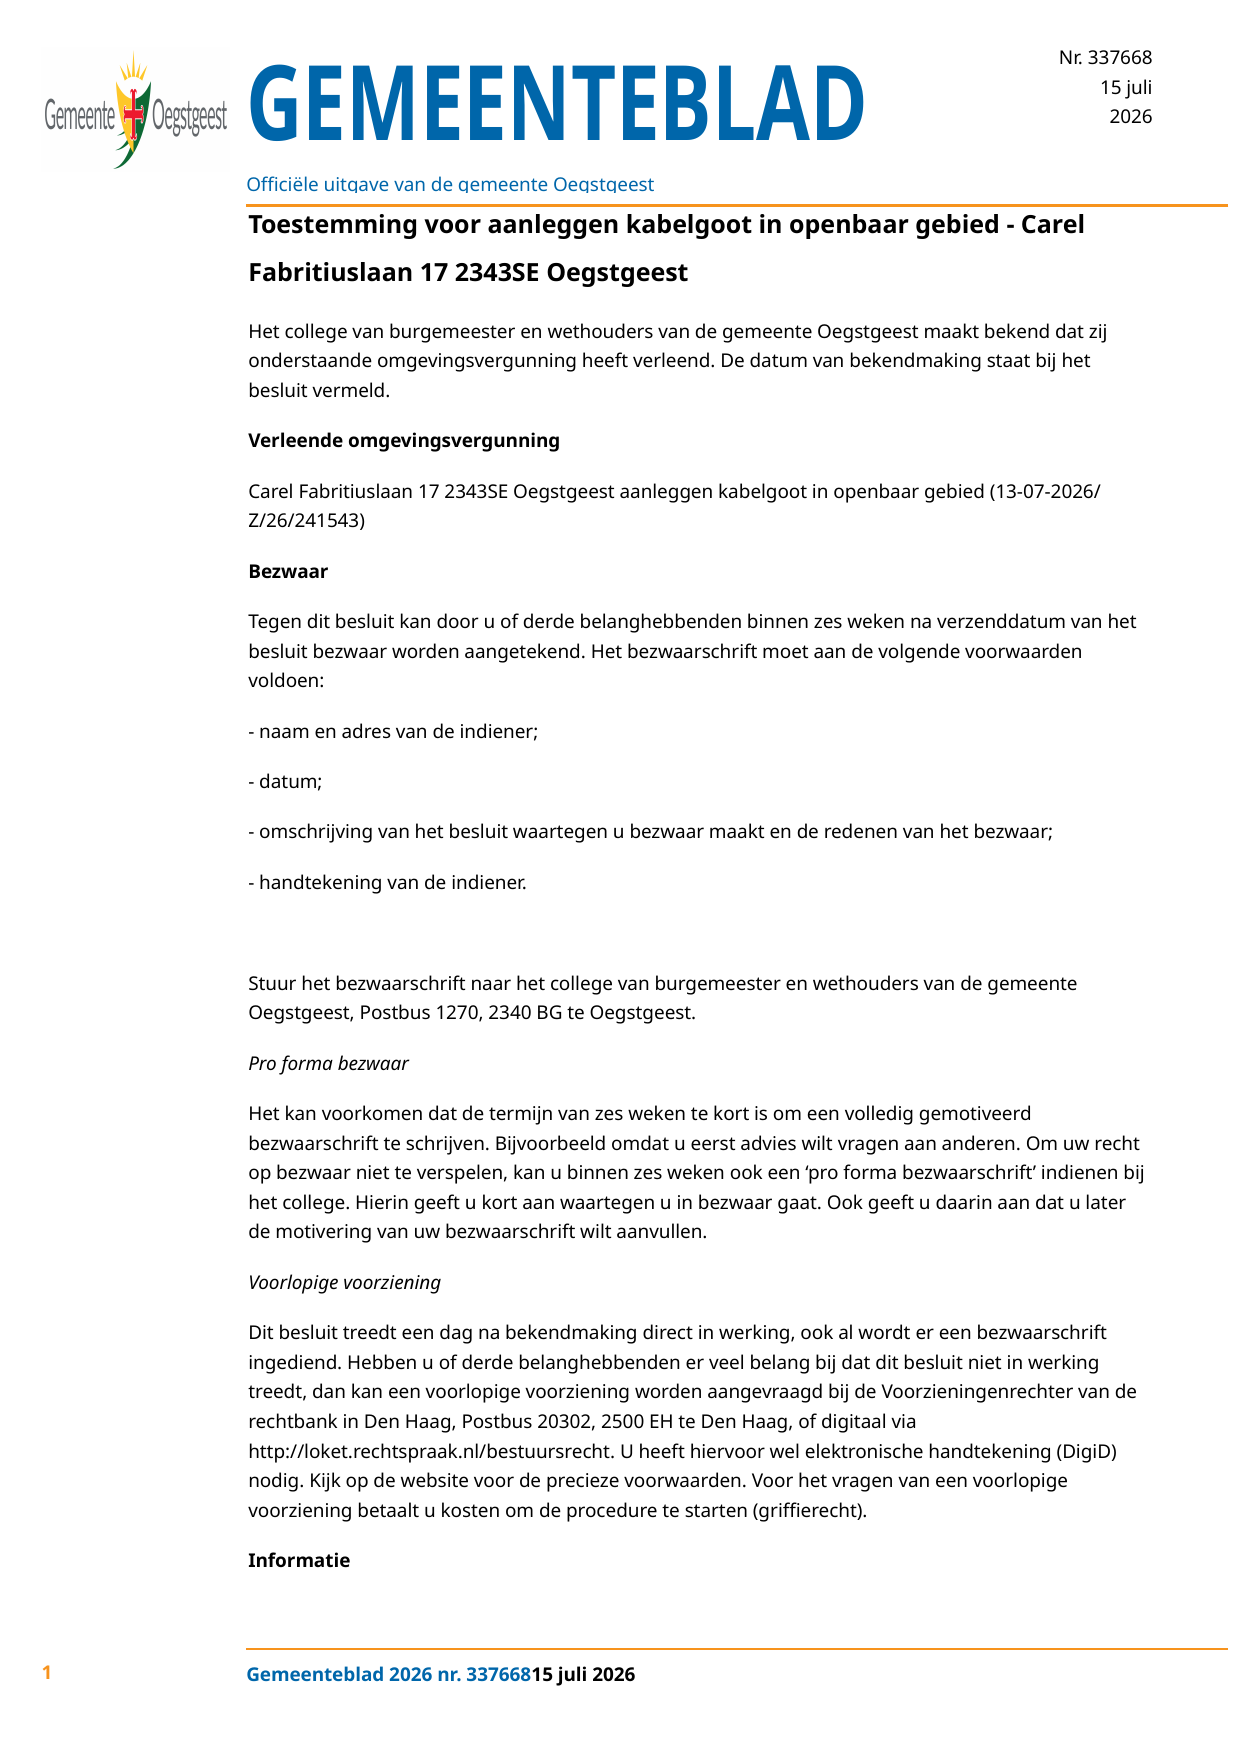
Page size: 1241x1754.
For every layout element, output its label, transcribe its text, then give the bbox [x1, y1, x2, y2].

text Tegen dit besluit kan door u of derde belanghebbenden binnen zes weken na verzenddatum van het besluit bezwaar worden aangetekend. Het bezwaarschrift moet aan de volgende voorwaarden voldoen: [248, 608, 1152, 693]
text Stuur het bezwaarschrift naar het college van burgemeester en wethouders van de gemeente Oegstgeest, Postbus 1270, 2340 BG te Oegstgeest. [248, 970, 1152, 1025]
text Toestemming voor aanleggen kabelgoot in openbaar gebied - Carel Fabritiuslaan 17 2343SE Oegstgeest [248, 207, 1152, 288]
text Pro forma bezwaar [248, 1050, 1152, 1076]
text - handtekening van de indiener. [248, 869, 1152, 895]
text Informatie [248, 1547, 1152, 1573]
picture [41, 47, 231, 172]
text Carel Fabritiuslaan 17 2343SE Oegstgeest aanleggen kabelgoot in openbaar gebied (13-07-2026/ Z/26/241543) [248, 478, 1152, 533]
text - datum; [248, 768, 1152, 794]
text Bezwaar [248, 558, 1152, 584]
text Dit besluit treedt een dag na bekendmaking direct in werking, ook al wordt er een bezwaarschrift ingediend. Hebben u of derde belanghebbenden er veel belang bij dat dit besluit niet in werking treedt, dan kan een voorlopige voorziening worden aangevraagd bij de Voorzieningenrechter van de rechtbank in Den Haag, Postbus 20302, 2500 EH te Den Haag, of digitaal via http://loket.rechtspraak.nl/bestuursrecht. U heeft hiervoor wel elektronische handtekening (DigiD) nodig. Kijk op de website voor de precieze voorwaarden. Voor het vragen van een voorlopige voorziening betaalt u kosten om de procedure te starten (griffierecht). [248, 1319, 1152, 1523]
text Voorlopige voorziening [248, 1269, 1152, 1295]
text Het kan voorkomen dat de termijn van zes weken te kort is om een volledig gemotiveerd bezwaarschrift te schrijven. Bijvoorbeeld omdat u eerst advies wilt vragen aan anderen. Om uw recht op bezwaar niet te verspelen, kan u binnen zes weken ook een ‘pro forma bezwaarschrift’ indienen bij het college. Hierin geeft u kort aan waartegen u in bezwaar gaat. Ook geeft u daarin aan dat u later de motivering van uw bezwaarschrift wilt aanvullen. [248, 1100, 1152, 1244]
text Het college van burgemeester en wethouders van de gemeente Oegstgeest maakt bekend dat zij onderstaande omgevingsvergunning heeft verleend. De datum van bekendmaking staat bij het besluit vermeld. [248, 318, 1152, 403]
text Verleende omgevingsvergunning [248, 427, 1152, 453]
text - omschrijving van het besluit waartegen u bezwaar maakt en de redenen van het bezwaar; [248, 819, 1152, 844]
text - naam en adres van de indiener; [248, 718, 1152, 744]
